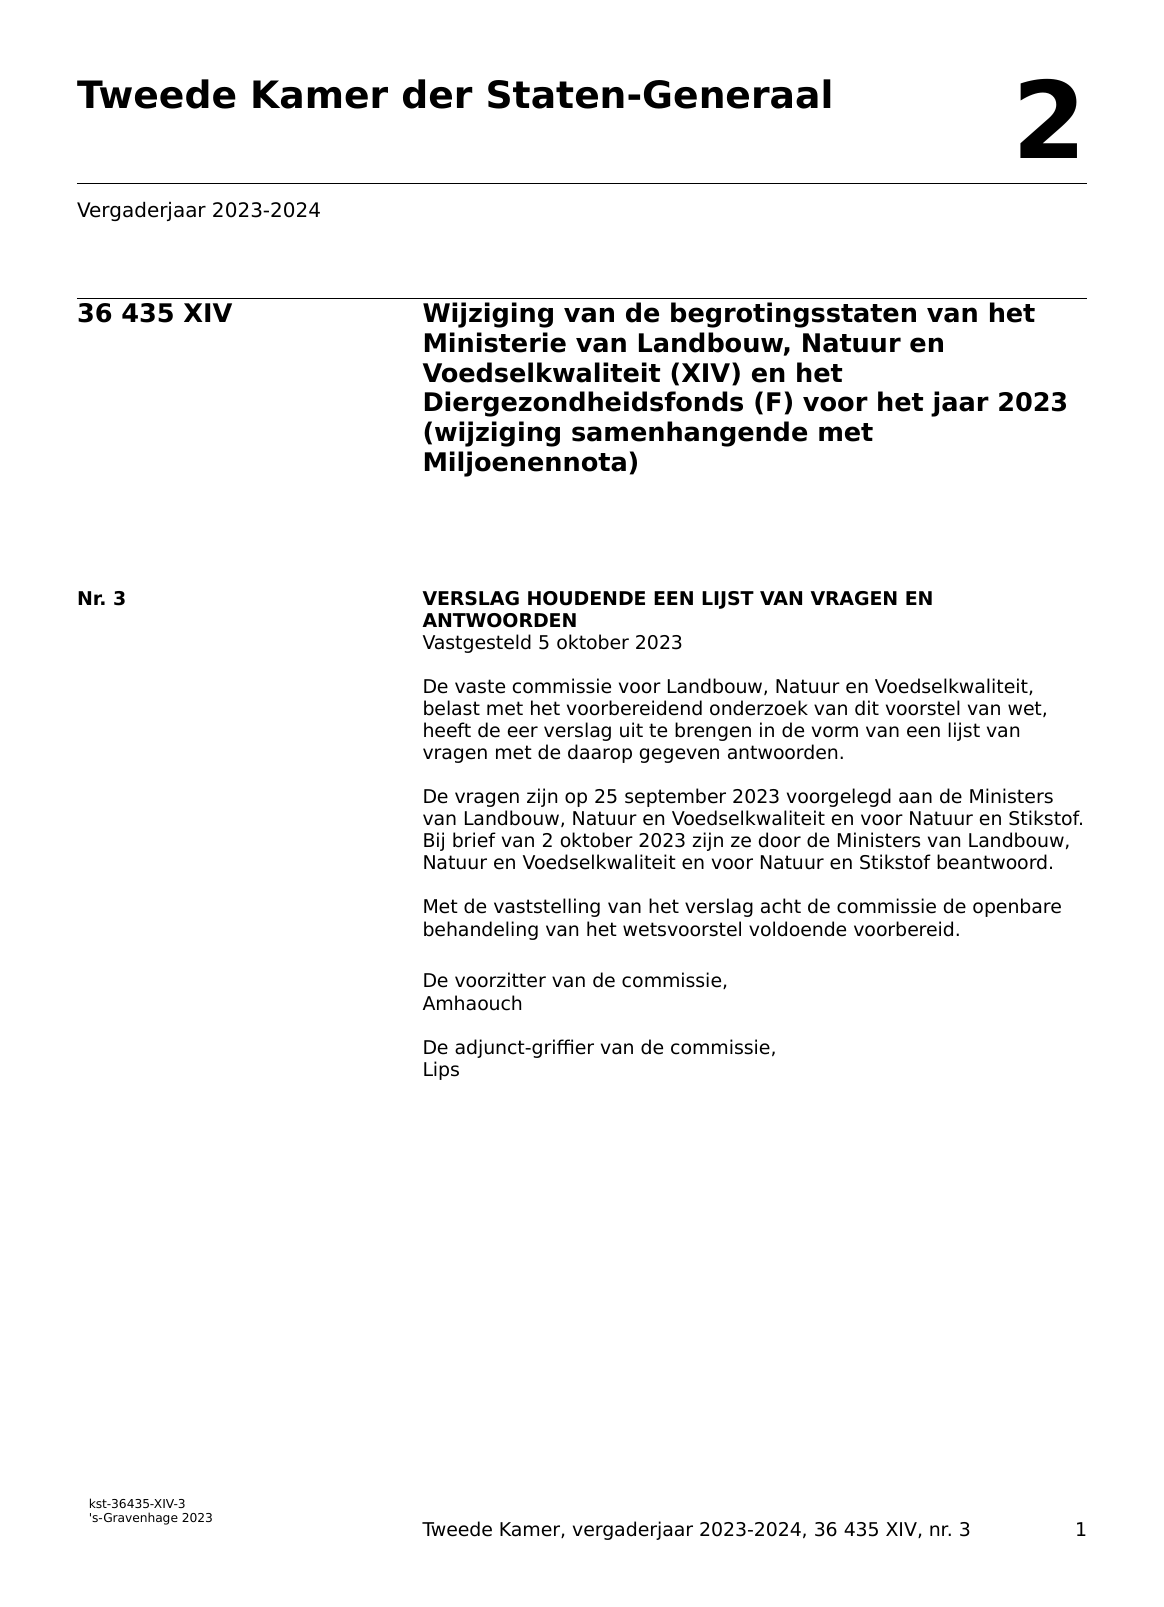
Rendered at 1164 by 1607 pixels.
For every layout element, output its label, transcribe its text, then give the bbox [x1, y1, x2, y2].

text De vaste commissie voor Landbouw, Natuur en Voedselkwaliteit, belast met het voorbereidend onderzoek van dit voorstel van wet, heeft de eer verslag uit te brengen in de vorm van een lijst van vragen met de daarop gegeven antwoorden. [422, 676, 1087, 764]
text kst-36435-XIV-3 [88, 1497, 323, 1511]
table_header Tweede Kamer der Staten-Generaal [77, 59, 886, 183]
text De adjunct-griffier van de commissie, Lips [422, 1037, 1087, 1081]
text De voorzitter van de commissie, Amhaouch [422, 970, 1087, 1014]
text De vragen zijn op 25 september 2023 voorgelegd aan de Ministers van Landbouw, Natuur en Voedselkwaliteit en voor Natuur en Stikstof. Bij brief van 2 oktober 2023 zijn ze door de Ministers van Landbouw, Natuur en Voedselkwaliteit en voor Natuur en Stikstof beantwoord. [422, 786, 1087, 874]
subtitle Nr. 3 VERSLAG HOUDENDE EEN LIJST VAN VRAGEN EN ANTWOORDEN [77, 588, 1087, 632]
table_header 2 [886, 59, 1087, 183]
text Vastgesteld 5 oktober 2023 [422, 632, 1087, 654]
text 's-Gravenhage 2023 [88, 1511, 323, 1525]
subtitle 36 435 XIV Wijziging van de begrotingsstaten van het Ministerie van Landbouw, Natuur en Voedselkwaliteit (XIV) en het Diergezondheidsfonds (F) voor het jaar 2023 (wijziging samenhangende met Miljoenennota) [77, 299, 1087, 477]
table_cell Vergaderjaar 2023-2024 [77, 184, 1087, 298]
text Met de vaststelling van het verslag acht de commissie de openbare behandeling van het wetsvoorstel voldoende voorbereid. [422, 896, 1087, 940]
